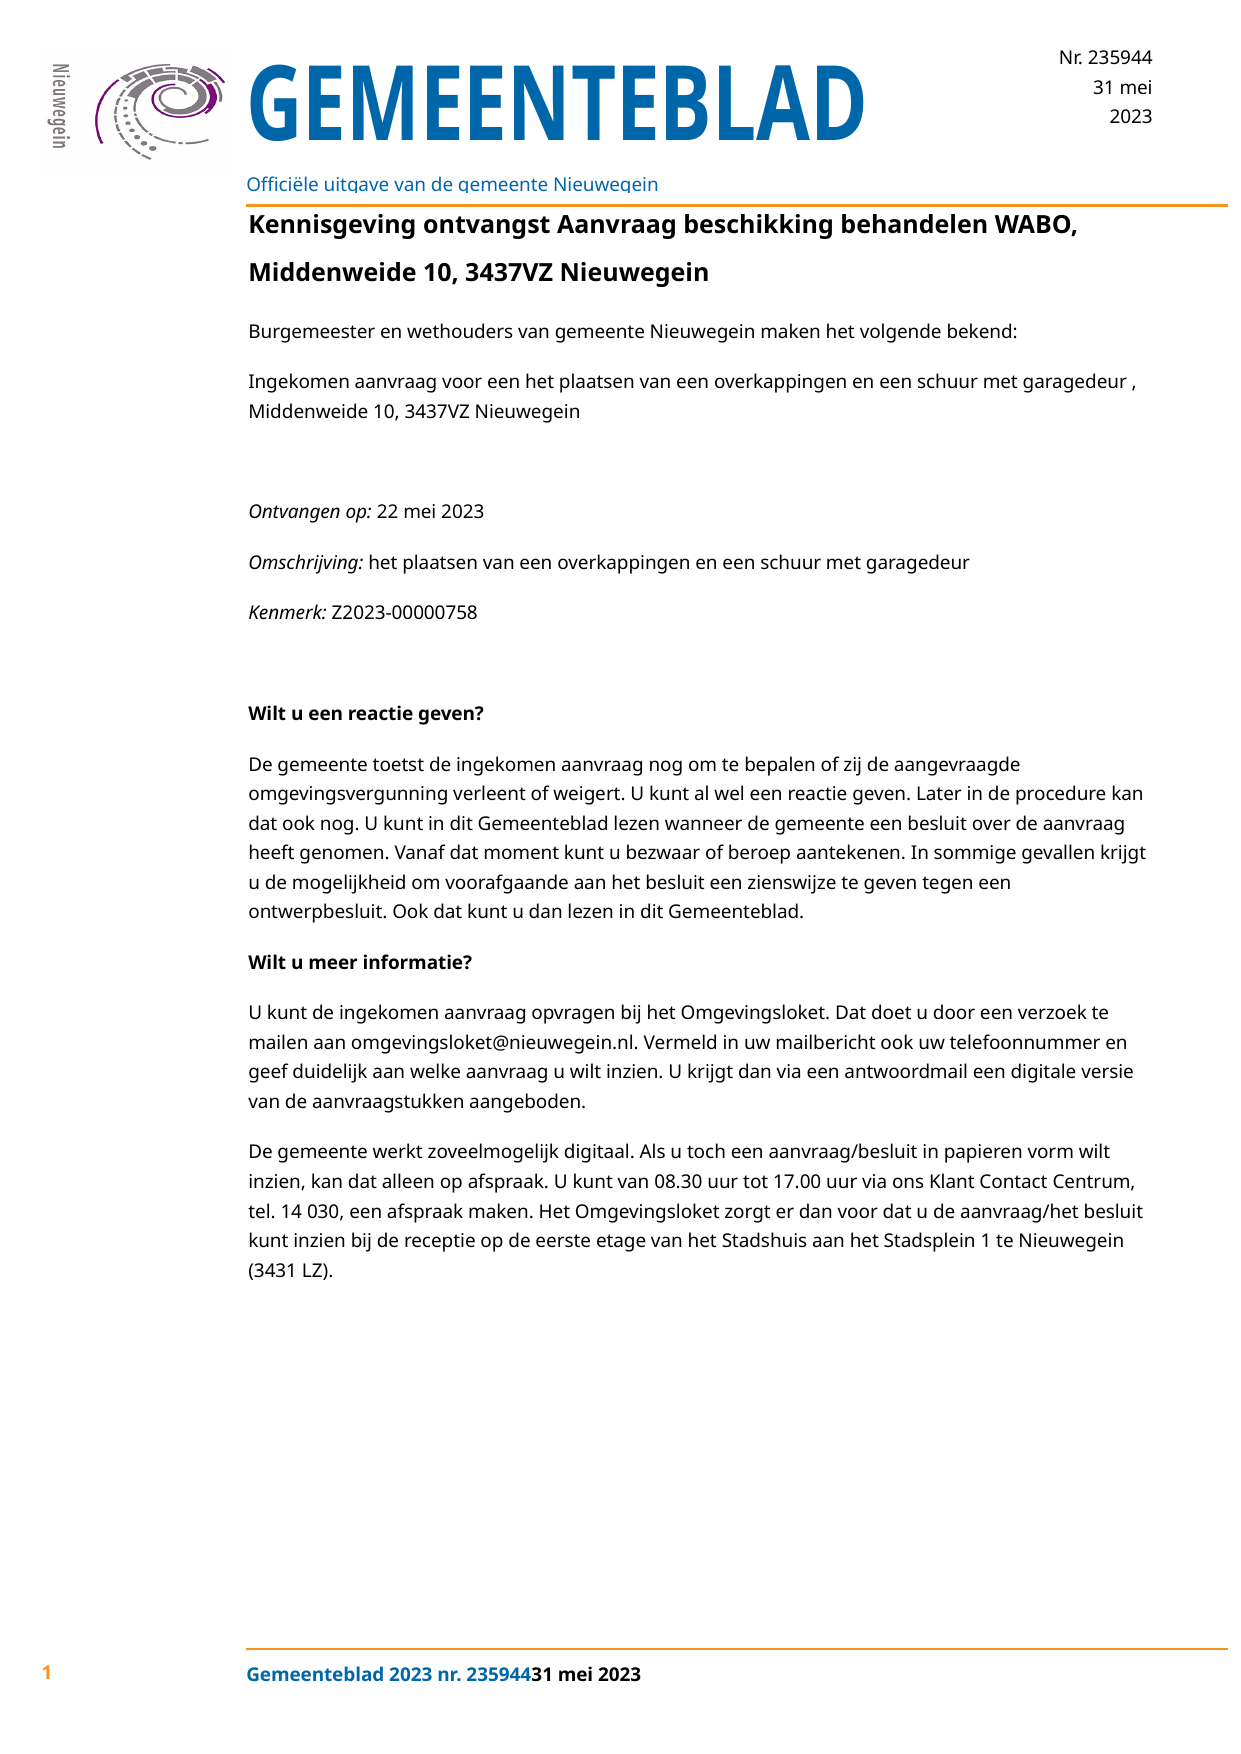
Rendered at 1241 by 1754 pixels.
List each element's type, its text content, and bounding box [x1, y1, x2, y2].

text Omschrijving: het plaatsen van een overkappingen en een schuur met garagedeur [248, 549, 1152, 575]
text Kennisgeving ontvangst Aanvraag beschikking behandelen WABO, Middenweide 10, 3437VZ Nieuwegein [248, 207, 1152, 288]
text De gemeente werkt zoveelmogelijk digitaal. Als u toch een aanvraag/besluit in papieren vorm wilt inzien, kan dat alleen op afspraak. U kunt van 08.30 uur tot 17.00 uur via ons Klant Contact Centrum, tel. 14 030, een afspraak maken. Het Omgevingsloket zorgt er dan voor dat u de aanvraag/het besluit kunt inzien bij de receptie op de eerste etage van het Stadshuis aan het Stadsplein 1 te Nieuwegein (3431 LZ). [248, 1139, 1152, 1283]
text Kenmerk: Z2023-00000758 [248, 599, 1152, 625]
text U kunt de ingekomen aanvraag opvragen bij het Omgevingsloket. Dat doet u door een verzoek te mailen aan omgevingsloket@nieuwegein.nl. Vermeld in uw mailbericht ook uw telefoonnummer en geef duidelijk aan welke aanvraag u wilt inzien. U krijgt dan via een antwoordmail een digitale versie van de aanvraagstukken aangeboden. [248, 999, 1152, 1114]
text Ontvangen op: 22 mei 2023 [248, 499, 1152, 524]
text De gemeente toetst de ingekomen aanvraag nog om te bepalen of zij de aangevraagde omgevingsvergunning verleent of weigert. U kunt al wel een reactie geven. Later in de procedure kan dat ook nog. U kunt in dit Gemeenteblad lezen wanneer de gemeente een besluit over de aanvraag heeft genomen. Vanaf dat moment kunt u bezwaar of beroep aantekenen. In sommige gevallen krijgt u de mogelijkheid om voorafgaande aan het besluit een zienswijze te geven tegen een ontwerpbesluit. Ook dat kunt u dan lezen in dit Gemeenteblad. [248, 751, 1152, 924]
picture [41, 47, 231, 172]
text Wilt u meer informatie? [248, 949, 1152, 975]
text Ingekomen aanvraag voor een het plaatsen van een overkappingen en een schuur met garagedeur , Middenweide 10, 3437VZ Nieuwegein [248, 368, 1152, 424]
text Wilt u een reactie geven? [248, 700, 1152, 726]
text Burgemeester en wethouders van gemeente Nieuwegein maken het volgende bekend: [248, 318, 1152, 344]
